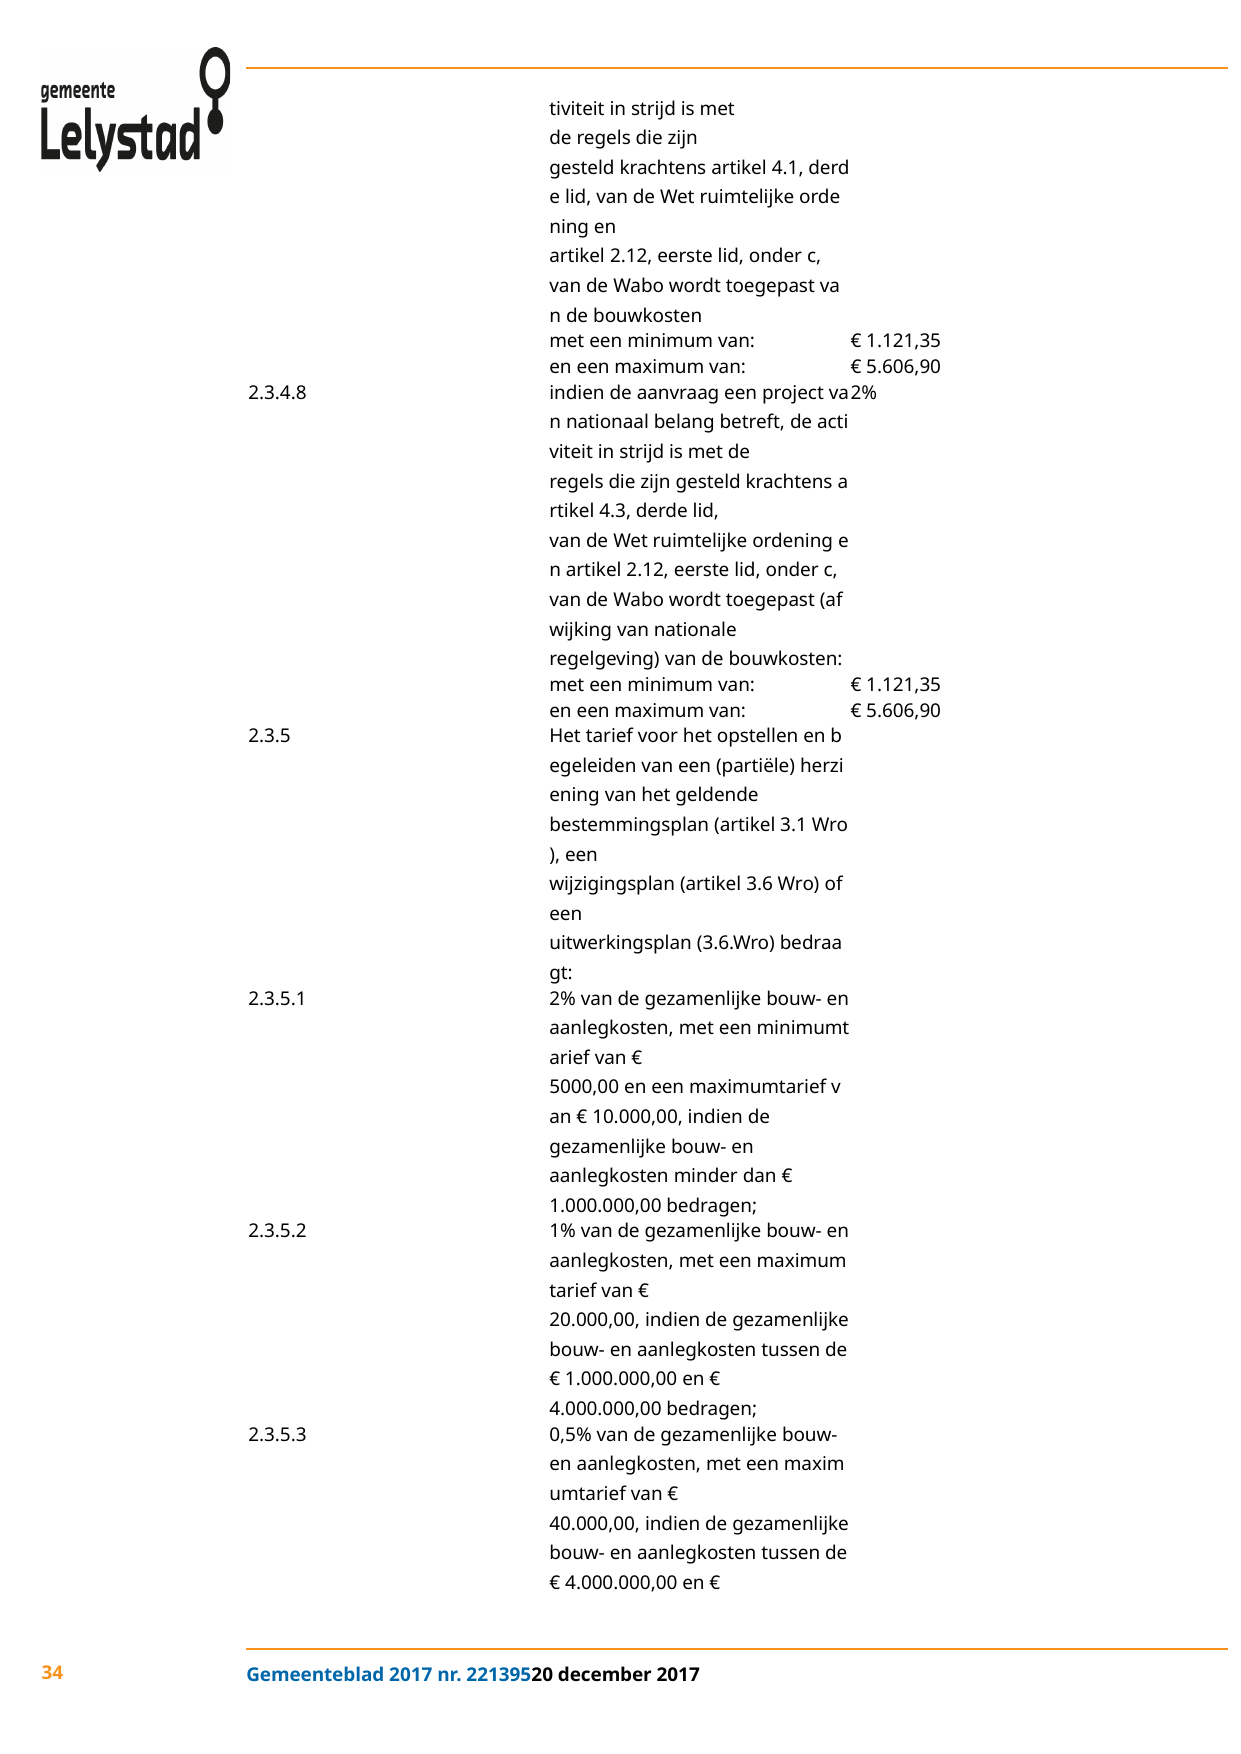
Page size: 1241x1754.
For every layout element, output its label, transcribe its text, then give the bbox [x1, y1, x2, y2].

table_cell [850, 985, 1152, 1218]
table_cell [248, 353, 549, 379]
table_cell € 1.121,35 [850, 671, 1152, 697]
table_cell [248, 95, 549, 328]
table_cell Het tarief voor het opstellen en begeleiden van een (partiële) herziening van het geldende bestemmingsplan (artikel 3.1 Wro), een wijzigingsplan (artikel 3.6 Wro) of een uitwerkingsplan (3.6.Wro) bedraagt: [549, 723, 850, 985]
table_cell 2.3.5.3 [248, 1421, 549, 1594]
table_cell indien de aanvraag een project van nationaal belang betreft, de activiteit in strijd is met de regels die zijn gesteld krachtens artikel 4.3, derde lid, van de Wet ruimtelijke ordening en artikel 2.12, eerste lid, onder c, van de Wabo wordt toegepast (afwijking van nationale regelgeving) van de bouwkosten: [549, 379, 850, 671]
table_cell 2.3.4.8 [248, 379, 549, 671]
table_cell 2.3.5.1 [248, 985, 549, 1218]
table_cell en een maximum van: [549, 697, 850, 722]
picture [41, 47, 231, 172]
table_cell € 5.606,90 [850, 353, 1152, 379]
table_cell en een maximum van: [549, 353, 850, 379]
table_cell € 1.121,35 [850, 328, 1152, 353]
table_cell [850, 1218, 1152, 1421]
table_cell € 5.606,90 [850, 697, 1152, 722]
table_cell [850, 723, 1152, 985]
table_cell 2.3.5.2 [248, 1218, 549, 1421]
table_cell [248, 697, 549, 722]
table_cell tiviteit in strijd is met de regels die zijn gesteld krachtens artikel 4.1, derde lid, van de Wet ruimtelijke ordening en artikel 2.12, eerste lid, onder c, van de Wabo wordt toegepast van de bouwkosten [549, 95, 850, 328]
table_cell met een minimum van: [549, 328, 850, 353]
table_cell 2% van de gezamenlijke bouw- en aanlegkosten, met een minimumtarief van € 5000,00 en een maximumtarief van € 10.000,00, indien de gezamenlijke bouw- en aanlegkosten minder dan € 1.000.000,00 bedragen; [549, 985, 850, 1218]
table_cell 2% [850, 379, 1152, 671]
table_cell 1% van de gezamenlijke bouw- en aanlegkosten, met een maximumtarief van € 20.000,00, indien de gezamenlijke bouw- en aanlegkosten tussen de € 1.000.000,00 en € 4.000.000,00 bedragen; [549, 1218, 850, 1421]
table_cell [248, 671, 549, 697]
table_cell [850, 95, 1152, 328]
table_cell [248, 328, 549, 353]
table_cell [850, 1421, 1152, 1594]
table_cell 2.3.5 [248, 723, 549, 985]
table_cell 0,5% van de gezamenlijke bouw- en aanlegkosten, met een maximumtarief van € 40.000,00, indien de gezamenlijke bouw- en aanlegkosten tussen de € 4.000.000,00 en € [549, 1421, 850, 1594]
table_cell met een minimum van: [549, 671, 850, 697]
